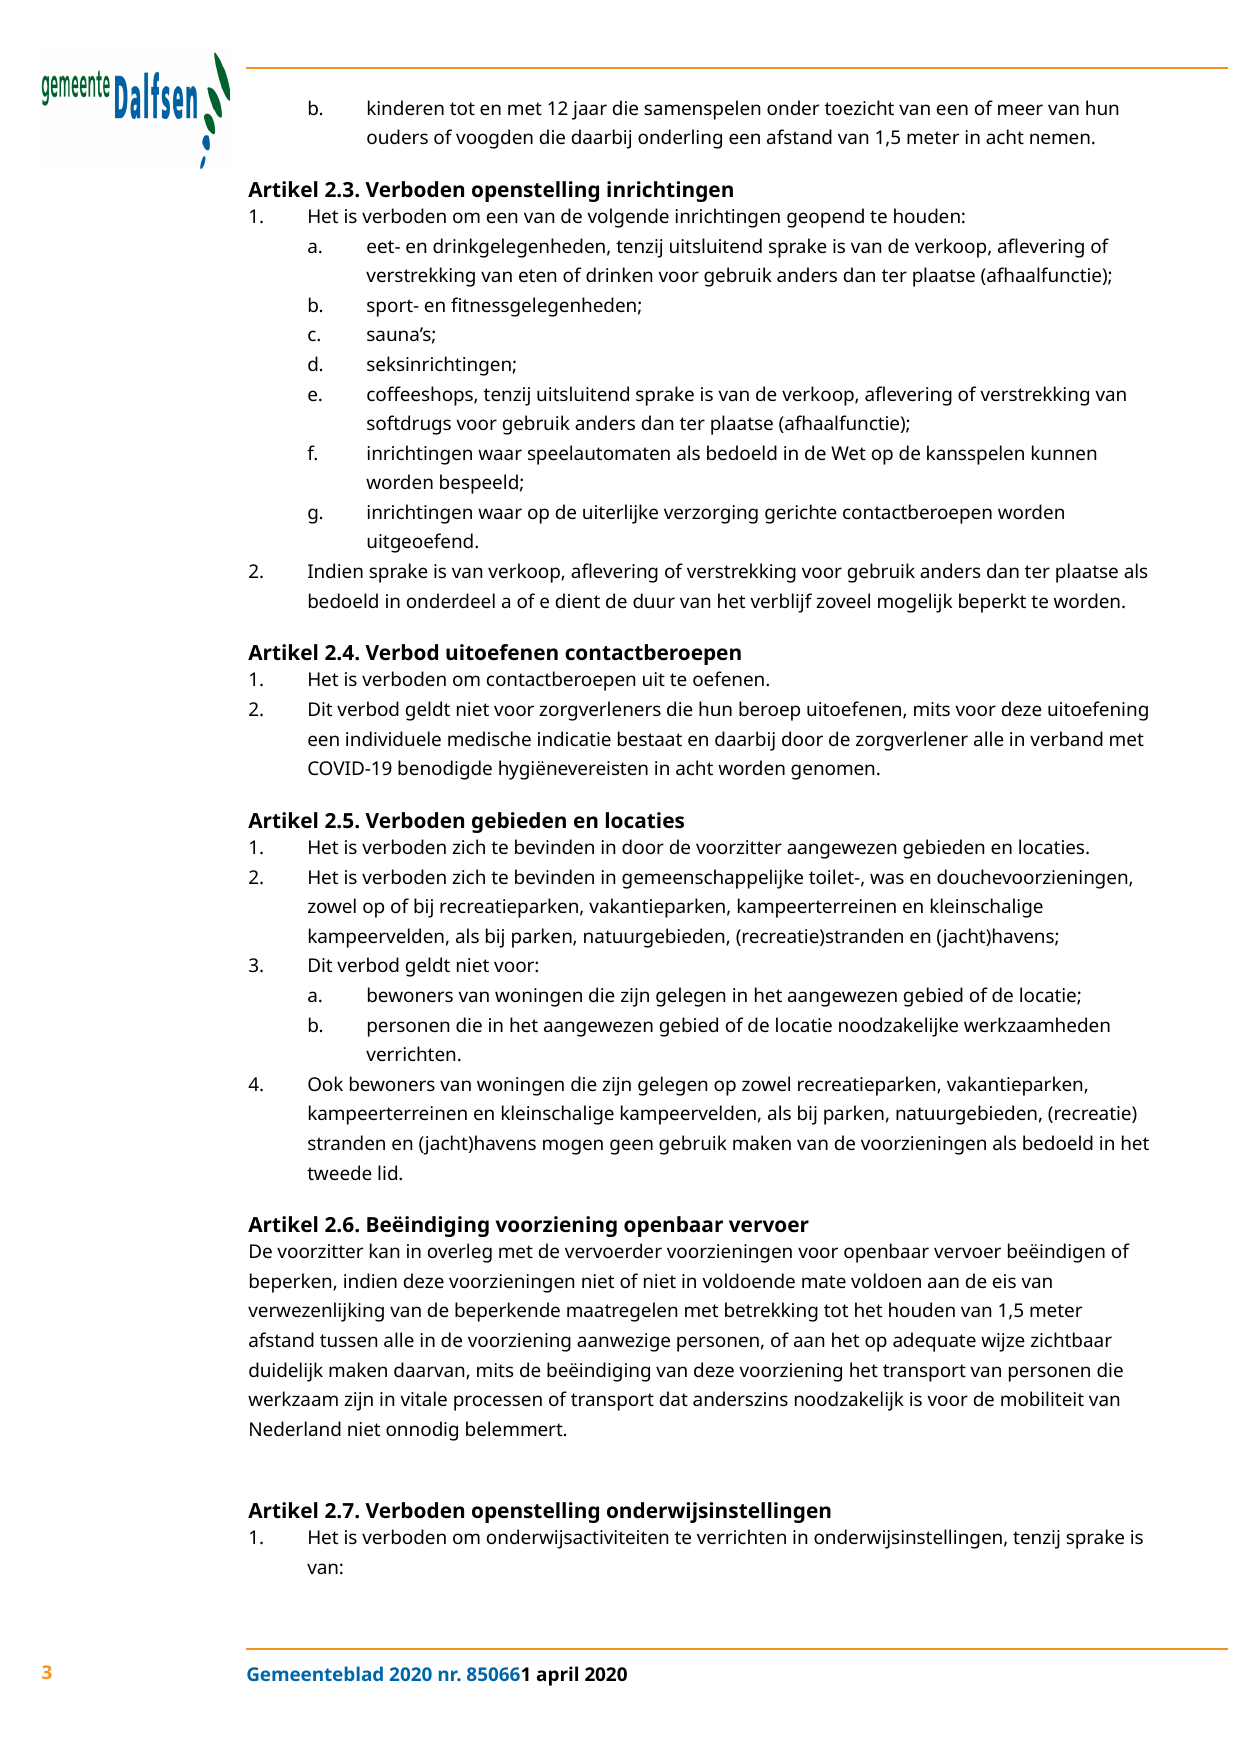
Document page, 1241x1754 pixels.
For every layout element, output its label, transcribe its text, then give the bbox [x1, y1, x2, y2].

list personen die in het aangewezen gebied of de locatie noodzakelijke werkzaamheden verrichten. [307, 1012, 1152, 1067]
text Artikel 2.7. Verboden openstelling onderwijsinstellingen [248, 1496, 1152, 1524]
list eet- en drinkgelegenheden, tenzij uitsluitend sprake is van de verkoop, aflevering of verstrekking van eten of drinken voor gebruik anders dan ter plaatse (afhaalfunctie); [307, 233, 1152, 288]
list inrichtingen waar op de uiterlijke verzorging gerichte contactberoepen worden uitgeoefend. [307, 499, 1152, 554]
list seksinrichtingen; [307, 351, 1152, 377]
list Ook bewoners van woningen die zijn gelegen op zowel recreatieparken, vakantieparken, kampeerterreinen en kleinschalige kampeervelden, als bij parken, natuurgebieden, (recreatie) stranden en (jacht)havens mogen geen gebruik maken van de voorzieningen als bedoeld in het tweede lid. [248, 1071, 1152, 1185]
list Het is verboden zich te bevinden in gemeenschappelijke toilet-, was en douchevoorzieningen, zowel op of bij recreatieparken, vakantieparken, kampeerterreinen en kleinschalige kampeervelden, als bij parken, natuurgebieden, (recreatie)stranden en (jacht)havens; [248, 864, 1152, 949]
list sport- en fitnessgelegenheden; [307, 292, 1152, 318]
list Het is verboden om een van de volgende inrichtingen geopend te houden: [248, 203, 1152, 229]
text Artikel 2.5. Verboden gebieden en locaties [248, 806, 1152, 834]
text Artikel 2.6. Beëindiging voorziening openbaar vervoer [248, 1210, 1152, 1238]
list Het is verboden zich te bevinden in door de voorzitter aangewezen gebieden en locaties. [248, 834, 1152, 860]
text Artikel 2.3. Verboden openstelling inrichtingen [248, 175, 1152, 203]
text Artikel 2.4. Verbod uitoefenen contactberoepen [248, 638, 1152, 667]
list Indien sprake is van verkoop, aflevering of verstrekking voor gebruik anders dan ter plaatse als bedoeld in onderdeel a of e dient de duur van het verblijf zoveel mogelijk beperkt te worden. [248, 558, 1152, 613]
list Dit verbod geldt niet voor zorgverleners die hun beroep uitoefenen, mits voor deze uitoefening een individuele medische indicatie bestaat en daarbij door de zorgverlener alle in verband met COVID-19 benodigde hygiënevereisten in acht worden genomen. [248, 696, 1152, 781]
list Het is verboden om onderwijsactiviteiten te verrichten in onderwijsinstellingen, tenzij sprake is van: [248, 1524, 1152, 1580]
picture [41, 47, 231, 172]
list kinderen tot en met 12 jaar die samenspelen onder toezicht van een of meer van hun ouders of voogden die daarbij onderling een afstand van 1,5 meter in acht nemen. [307, 95, 1152, 150]
list coffeeshops, tenzij uitsluitend sprake is van de verkoop, aflevering of verstrekking van softdrugs voor gebruik anders dan ter plaatse (afhaalfunctie); [307, 381, 1152, 436]
text De voorzitter kan in overleg met de vervoerder voorzieningen voor openbaar vervoer beëindigen of beperken, indien deze voorzieningen niet of niet in voldoende mate voldoen aan de eis van verwezenlijking van de beperkende maatregelen met betrekking tot het houden van 1,5 meter afstand tussen alle in de voorziening aanwezige personen, of aan het op adequate wijze zichtbaar duidelijk maken daarvan, mits de beëindiging van deze voorziening het transport van personen die werkzaam zijn in vitale processen of transport dat anderszins noodzakelijk is voor de mobiliteit van Nederland niet onnodig belemmert. [248, 1238, 1152, 1442]
list Dit verbod geldt niet voor: [248, 953, 1152, 978]
list inrichtingen waar speelautomaten als bedoeld in de Wet op de kansspelen kunnen worden bespeeld; [307, 440, 1152, 495]
list Het is verboden om contactberoepen uit te oefenen. [248, 667, 1152, 692]
list bewoners van woningen die zijn gelegen in het aangewezen gebied of de locatie; [307, 982, 1152, 1008]
list sauna’s; [307, 322, 1152, 347]
